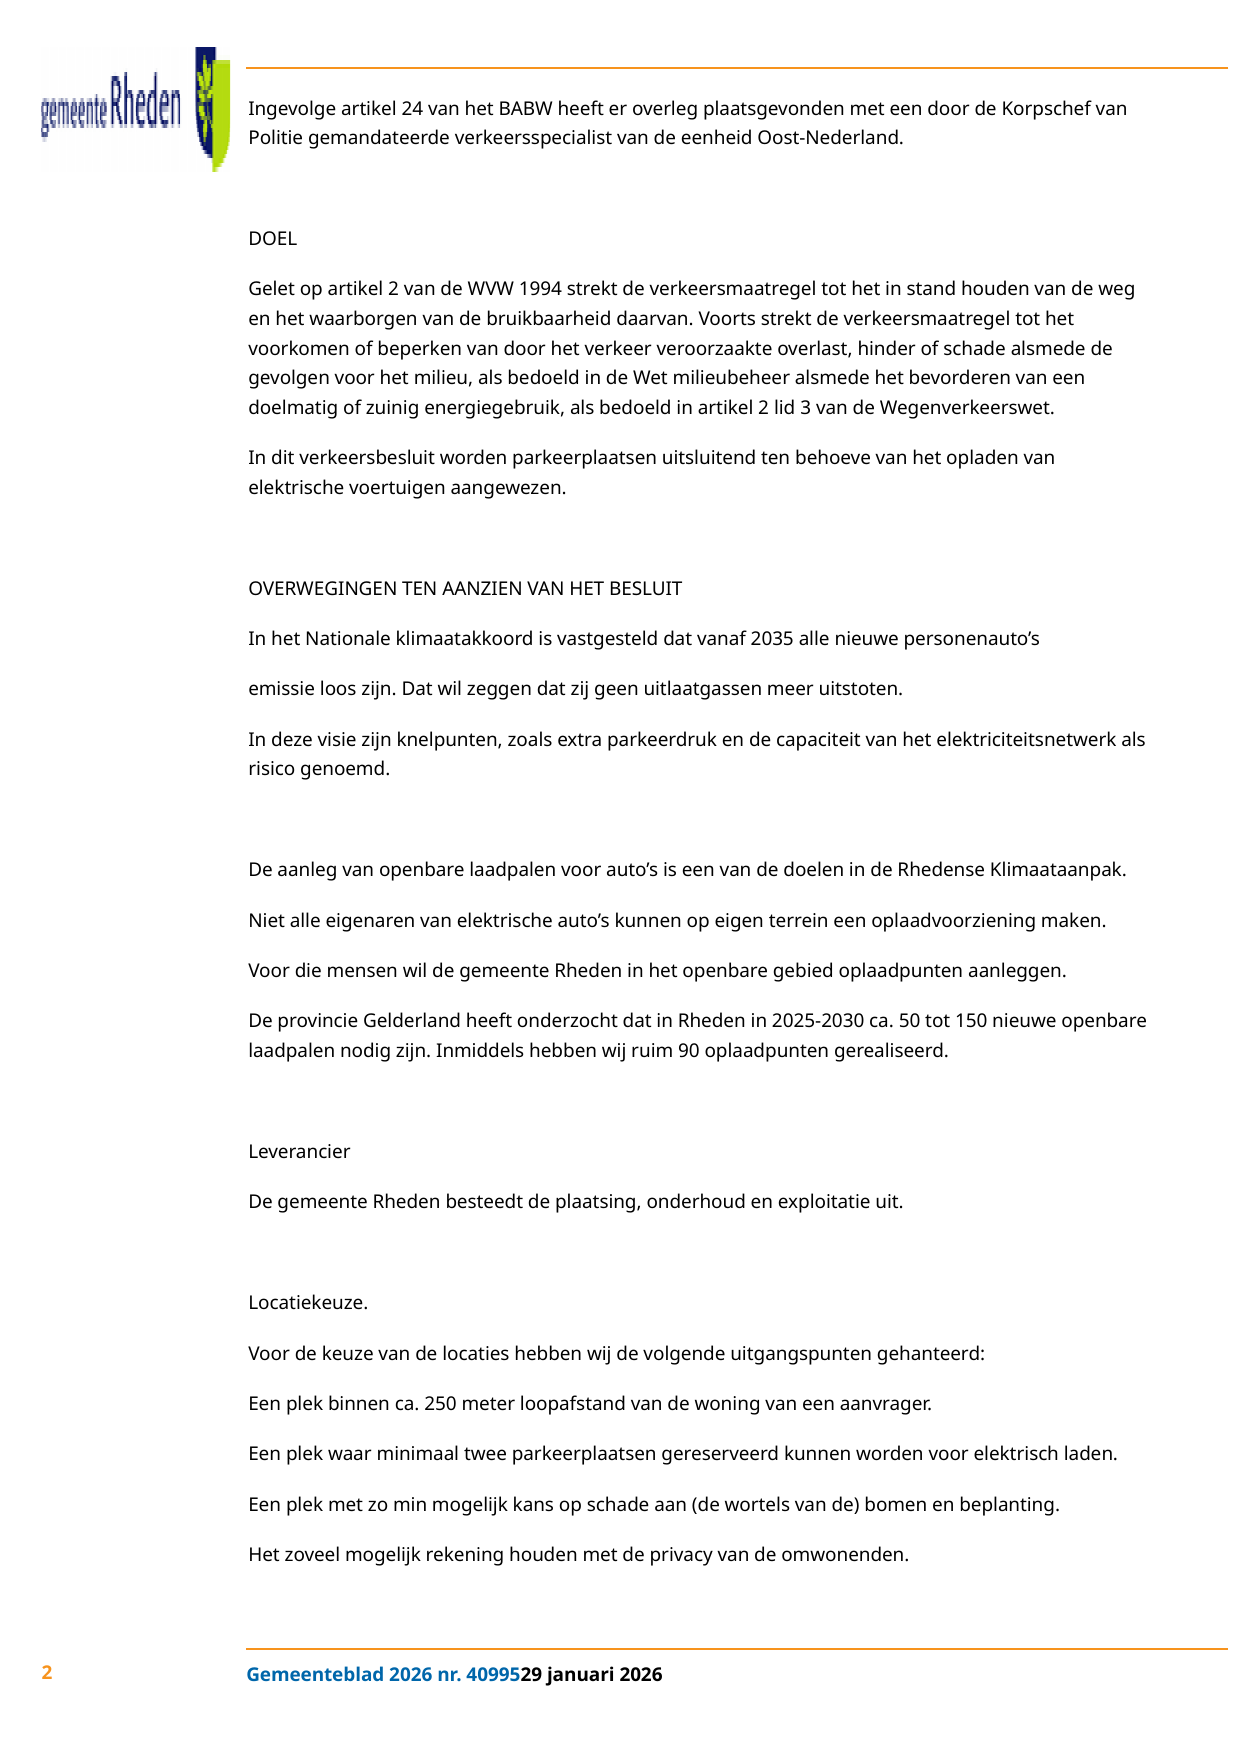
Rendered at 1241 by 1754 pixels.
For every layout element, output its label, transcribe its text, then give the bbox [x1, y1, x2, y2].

text Gelet op artikel 2 van de WVW 1994 strekt de verkeersmaatregel tot het in stand houden van de weg en het waarborgen van de bruikbaarheid daarvan. Voorts strekt de verkeersmaatregel tot het voorkomen of beperken van door het verkeer veroorzaakte overlast, hinder of schade alsmede de gevolgen voor het milieu, als bedoeld in de Wet milieubeheer alsmede het bevorderen van een doelmatig of zuinig energiegebruik, als bedoeld in artikel 2 lid 3 van de Wegenverkeerswet. [248, 276, 1152, 420]
text Een plek binnen ca. 250 meter loopafstand van de woning van een aanvrager. [248, 1390, 1152, 1416]
text Een plek waar minimaal twee parkeerplaatsen gereserveerd kunnen worden voor elektrisch laden. [248, 1441, 1152, 1466]
text Een plek met zo min mogelijk kans op schade aan (de wortels van de) bomen en beplanting. [248, 1491, 1152, 1517]
text Niet alle eigenaren van elektrische auto’s kunnen op eigen terrein een oplaadvoorziening maken. [248, 907, 1152, 933]
text De aanleg van openbare laadpalen voor auto’s is een van de doelen in de Rhedense Klimaataanpak. [248, 856, 1152, 882]
text In dit verkeersbesluit worden parkeerplaatsen uitsluitend ten behoeve van het opladen van elektrische voertuigen aangewezen. [248, 444, 1152, 500]
text In het Nationale klimaatakkoord is vastgesteld dat vanaf 2035 alle nieuwe personenauto’s [248, 625, 1152, 651]
text DOEL [248, 225, 1152, 251]
text In deze visie zijn knelpunten, zoals extra parkeerdruk en de capaciteit van het elektriciteitsnetwerk als risico genoemd. [248, 726, 1152, 781]
picture [41, 47, 231, 172]
text De gemeente Rheden besteedt de plaatsing, onderhoud en exploitatie uit. [248, 1188, 1152, 1214]
text Locatiekeuze. [248, 1289, 1152, 1315]
text Voor de keuze van de locaties hebben wij de volgende uitgangspunten gehanteerd: [248, 1340, 1152, 1366]
text Leverancier [248, 1138, 1152, 1164]
text Het zoveel mogelijk rekening houden met de privacy van de omwonenden. [248, 1541, 1152, 1567]
text emissie loos zijn. Dat wil zeggen dat zij geen uitlaatgassen meer uitstoten. [248, 676, 1152, 701]
text De provincie Gelderland heeft onderzocht dat in Rheden in 2025-2030 ca. 50 tot 150 nieuwe openbare laadpalen nodig zijn. Inmiddels hebben wij ruim 90 oplaadpunten gerealiseerd. [248, 1008, 1152, 1063]
text OVERWEGINGEN TEN AANZIEN VAN HET BESLUIT [248, 575, 1152, 601]
text Voor die mensen wil de gemeente Rheden in het openbare gebied oplaadpunten aanleggen. [248, 957, 1152, 983]
text Ingevolge artikel 24 van het BABW heeft er overleg plaatsgevonden met een door de Korpschef van Politie gemandateerde verkeersspecialist van de eenheid Oost-Nederland. [248, 95, 1152, 150]
